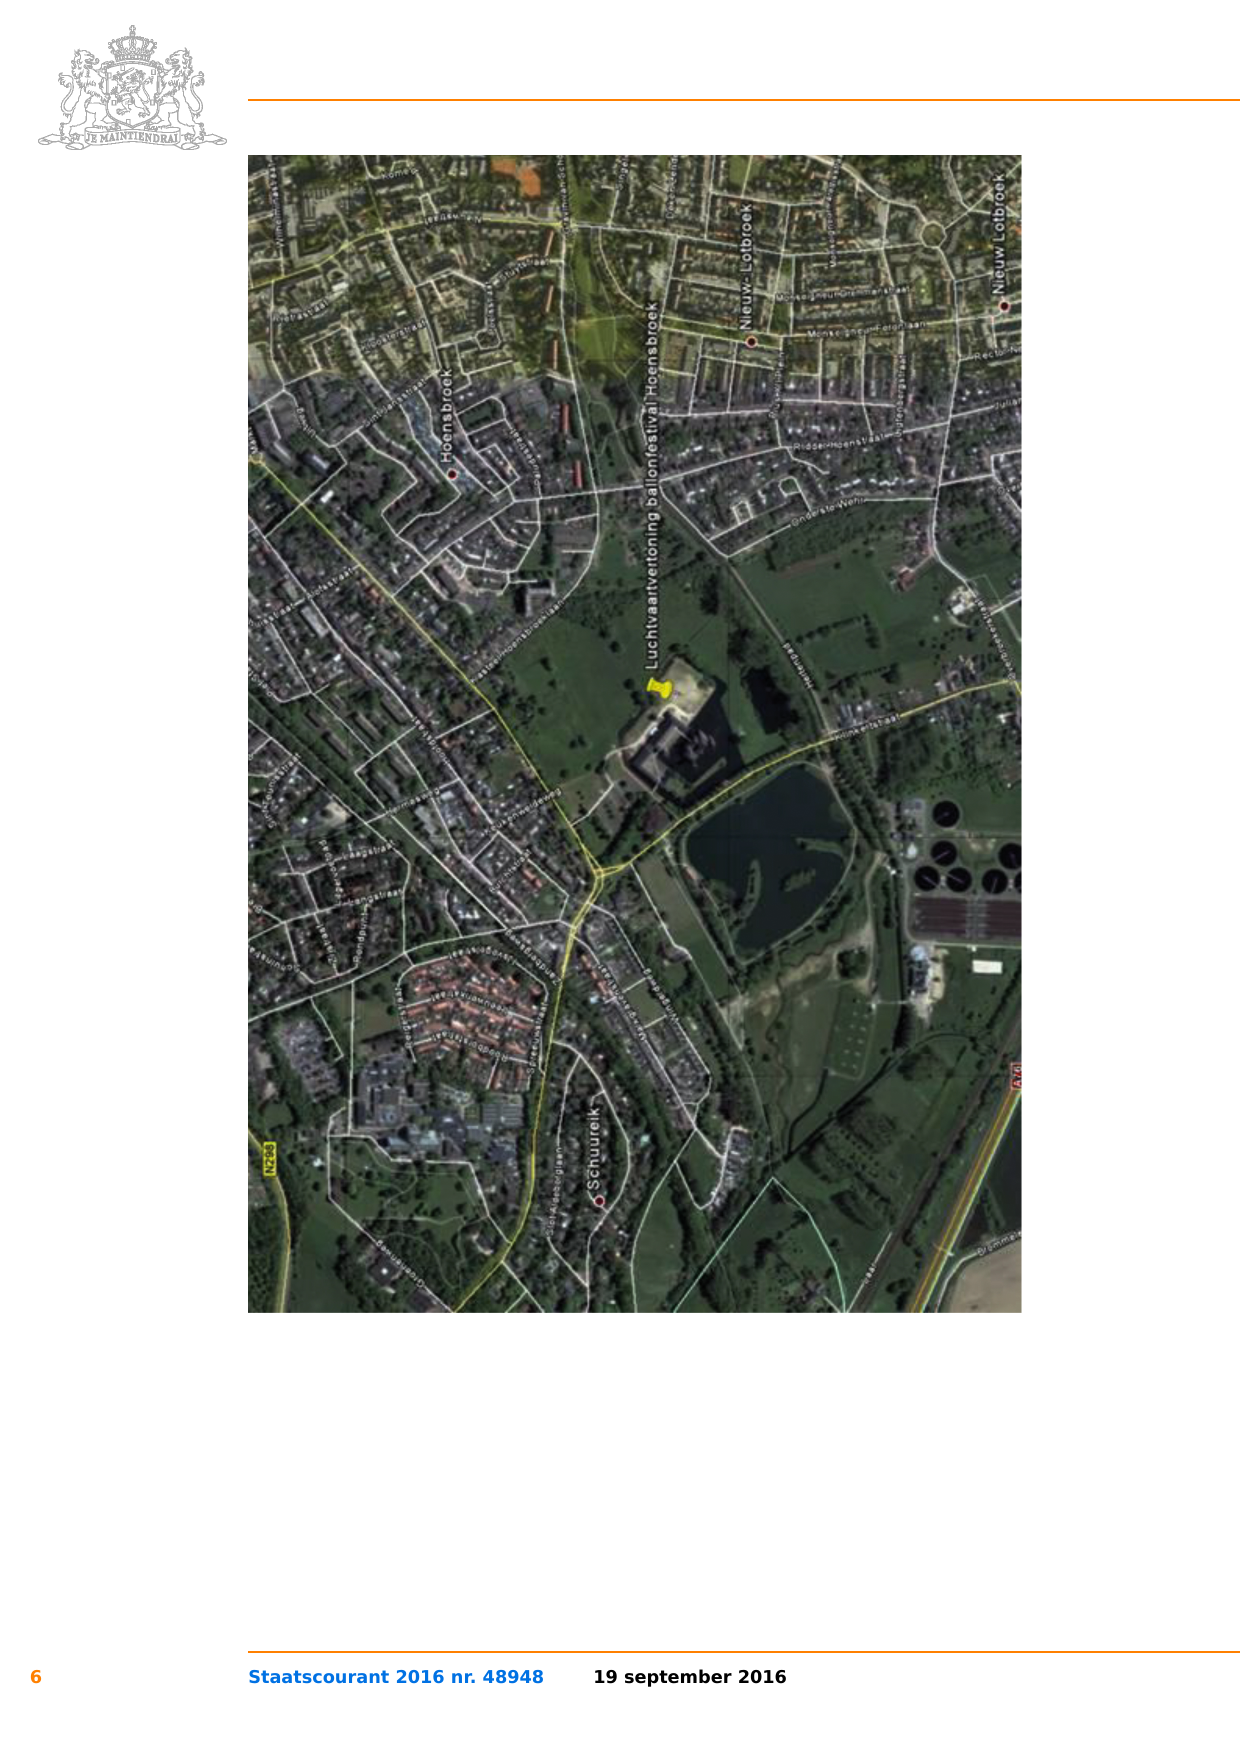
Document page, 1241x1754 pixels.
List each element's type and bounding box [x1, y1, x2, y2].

picture [38, 25, 227, 150]
picture [248, 155, 1022, 1313]
